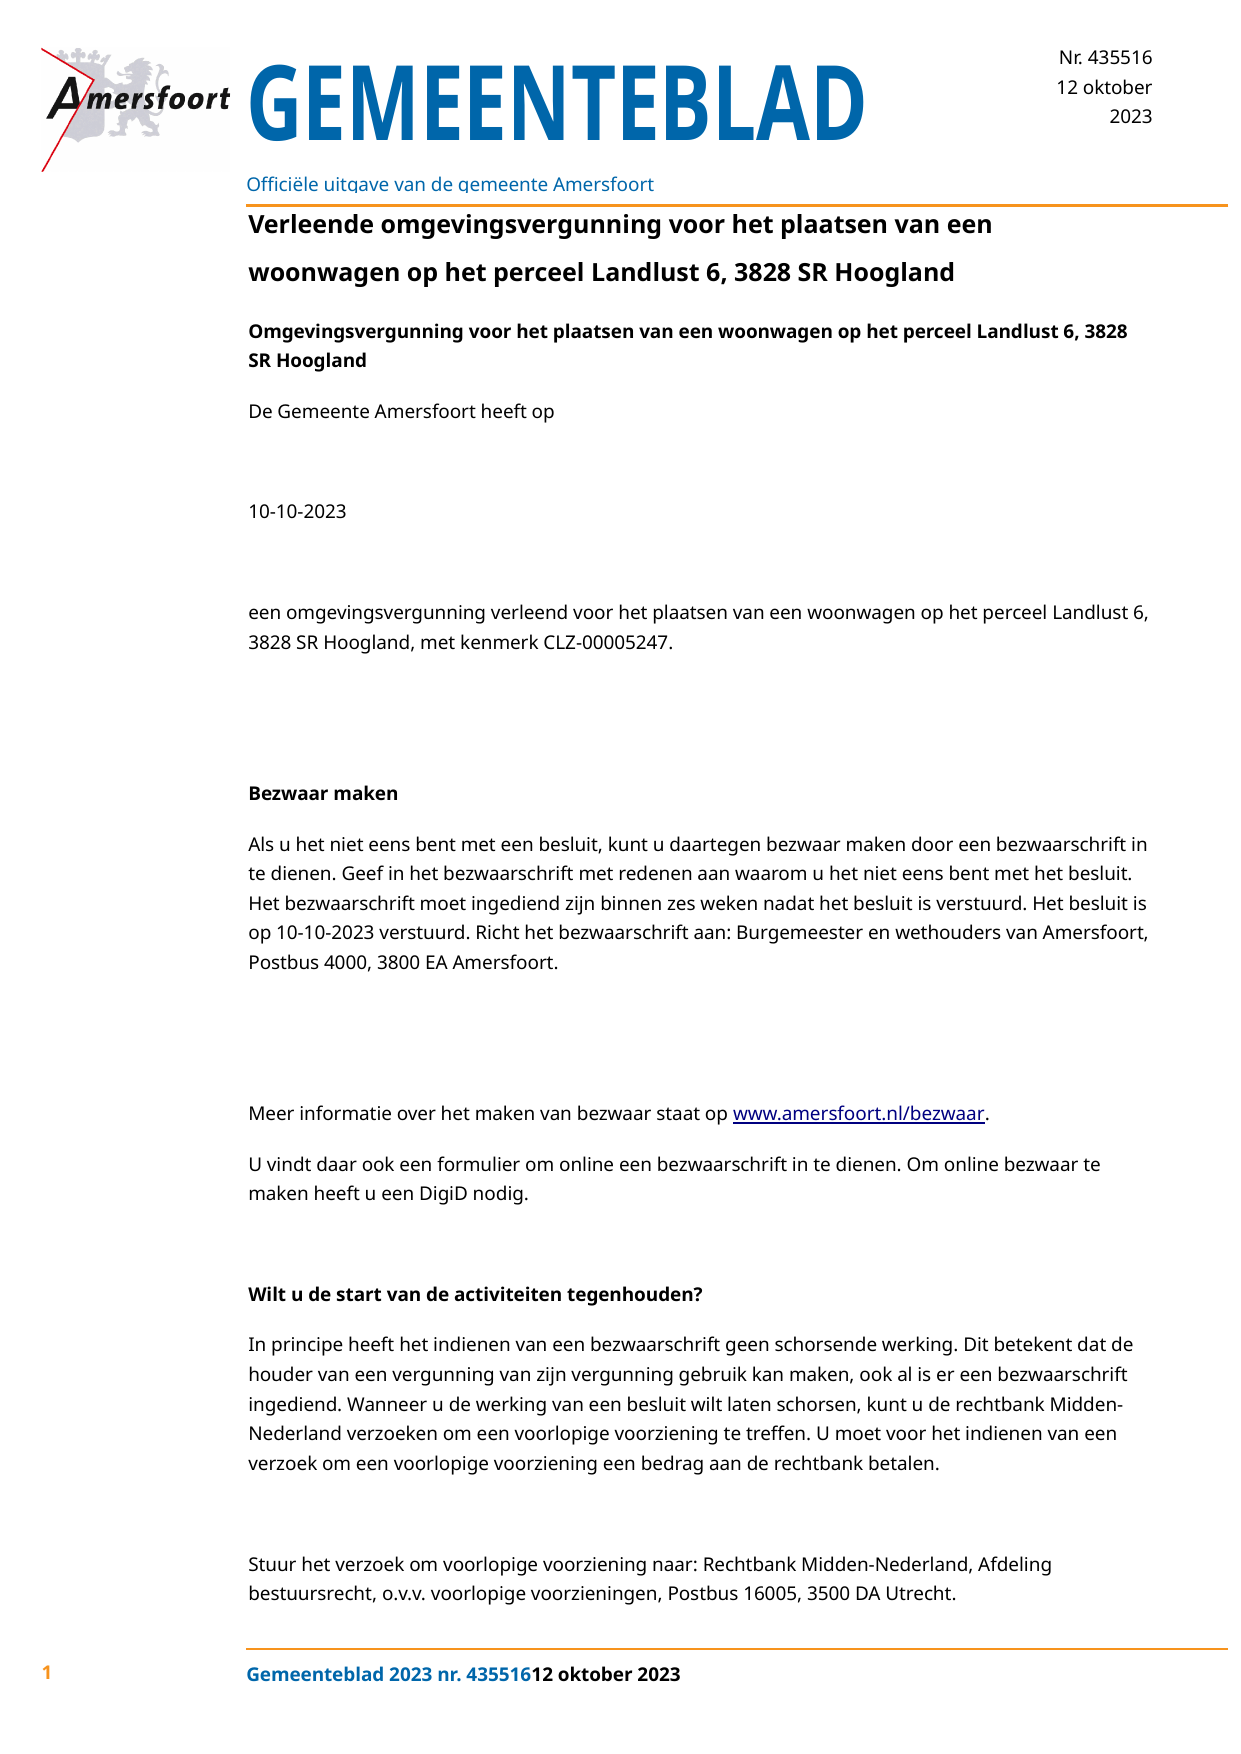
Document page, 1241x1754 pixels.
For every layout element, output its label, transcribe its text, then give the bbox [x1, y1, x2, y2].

text Meer informatie over het maken van bezwaar staat op www.amersfoort.nl/bezwaar. [248, 1100, 1152, 1126]
text 10-10-2023 [248, 499, 1152, 524]
text Stuur het verzoek om voorlopige voorziening naar: Rechtbank Midden-Nederland, Afdeling bestuursrecht, o.v.v. voorlopige voorzieningen, Postbus 16005, 3500 DA Utrecht. [248, 1551, 1152, 1606]
picture [41, 47, 231, 172]
text U vindt daar ook een formulier om online een bezwaarschrift in te dienen. Om online bezwaar te maken heeft u een DigiD nodig. [248, 1151, 1152, 1206]
text Omgevingsvergunning voor het plaatsen van een woonwagen op het perceel Landlust 6, 3828 SR Hoogland [248, 318, 1152, 373]
text Als u het niet eens bent met een besluit, kunt u daartegen bezwaar maken door een bezwaarschrift in te dienen. Geef in het bezwaarschrift met redenen aan waarom u het niet eens bent met het besluit. Het bezwaarschrift moet ingediend zijn binnen zes weken nadat het besluit is verstuurd. Het besluit is op 10-10-2023 verstuurd. Richt het bezwaarschrift aan: Burgemeester en wethouders van Amersfoort, Postbus 4000, 3800 EA Amersfoort. [248, 831, 1152, 975]
text Bezwaar maken [248, 780, 1152, 806]
text een omgevingsvergunning verleend voor het plaatsen van een woonwagen op het perceel Landlust 6, 3828 SR Hoogland, met kenmerk CLZ-00005247. [248, 599, 1152, 655]
text In principe heeft het indienen van een bezwaarschrift geen schorsende werking. Dit betekent dat de houder van een vergunning van zijn vergunning gebruik kan maken, ook al is er een bezwaarschrift ingediend. Wanneer u de werking van een besluit wilt laten schorsen, kunt u de rechtbank Midden-Nederland verzoeken om een voorlopige voorziening te treffen. U moet voor het indienen van een verzoek om een voorlopige voorziening een bedrag aan de rechtbank betalen. [248, 1332, 1152, 1476]
text Verleende omgevingsvergunning voor het plaatsen van een woonwagen op het perceel Landlust 6, 3828 SR Hoogland [248, 207, 1152, 288]
text Wilt u de start van de activiteiten tegenhouden? [248, 1281, 1152, 1307]
text De Gemeente Amersfoort heeft op [248, 398, 1152, 424]
